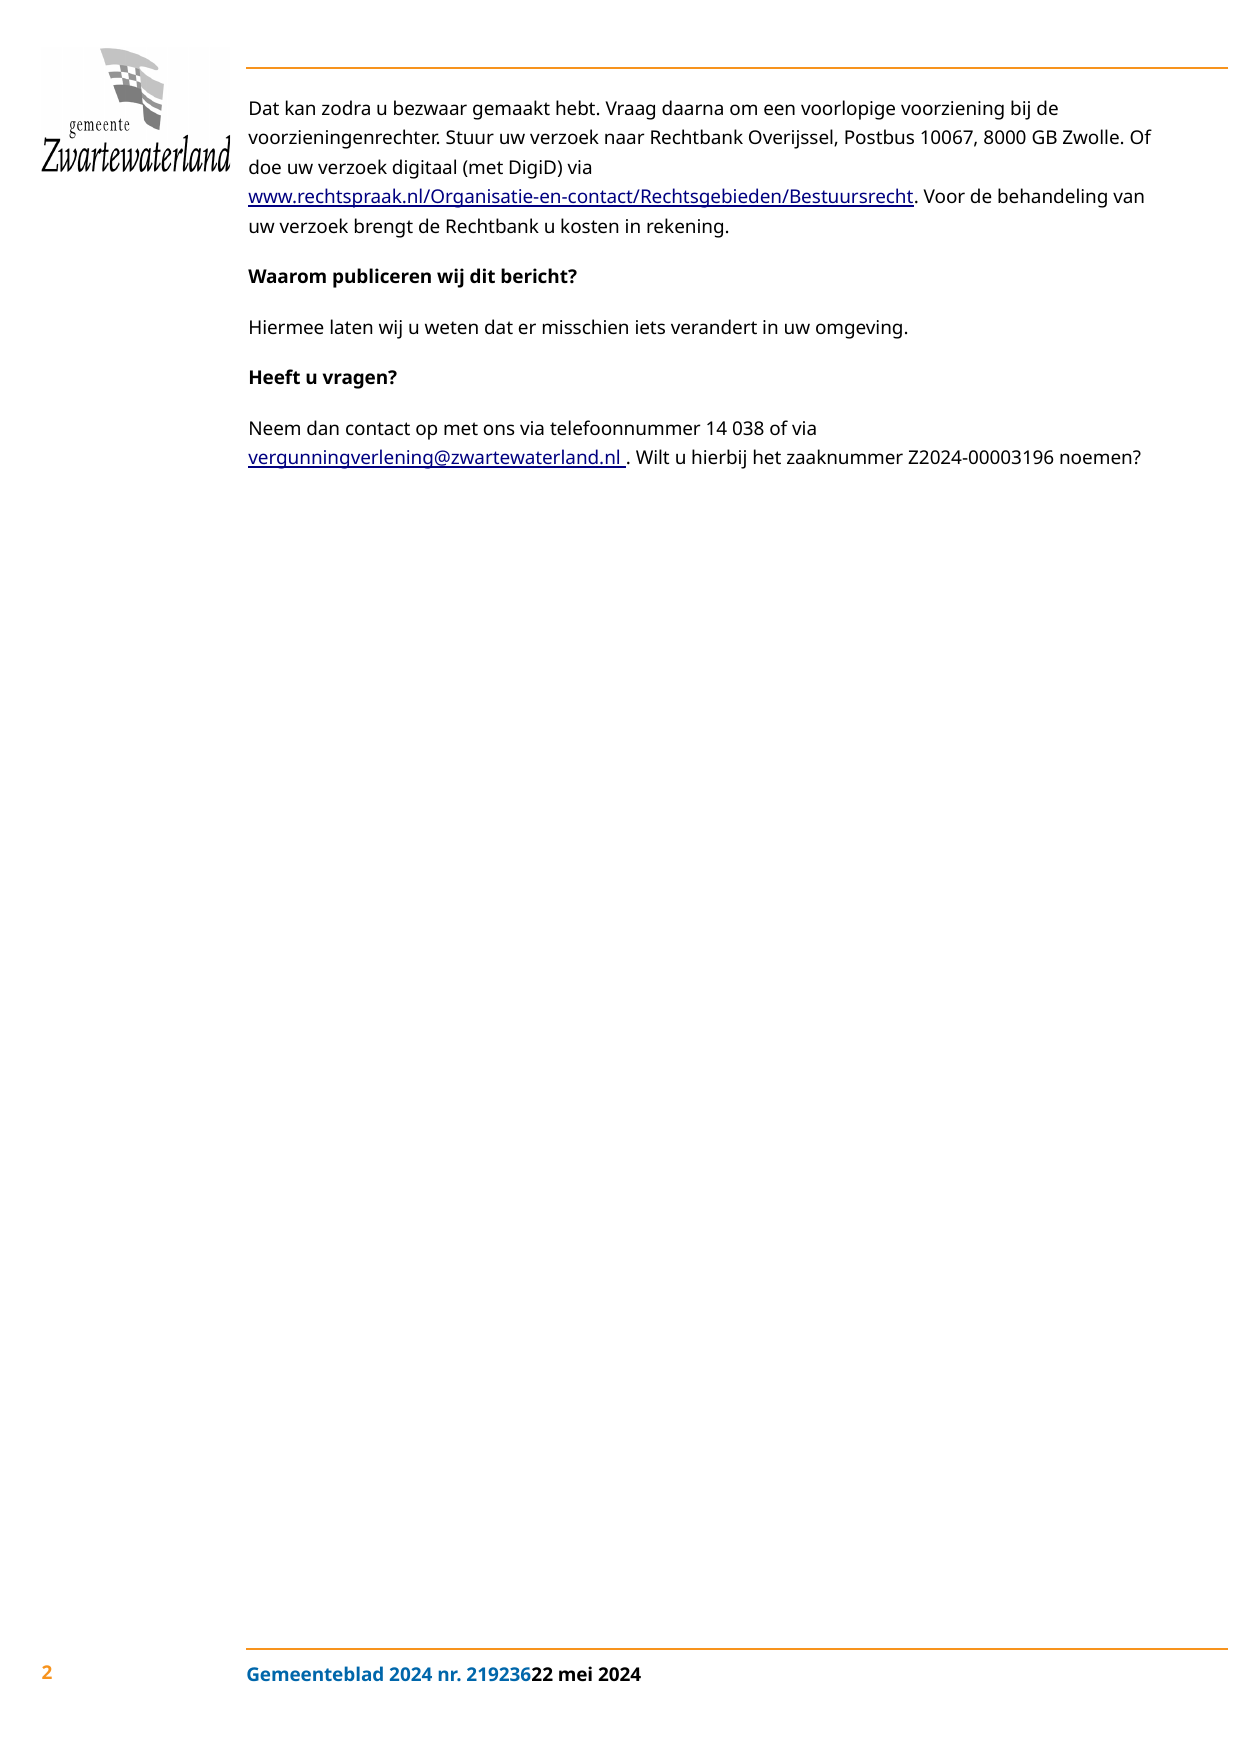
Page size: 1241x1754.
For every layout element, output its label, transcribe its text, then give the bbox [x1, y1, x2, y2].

text Waarom publiceren wij dit bericht? [248, 263, 1152, 289]
text Dat kan zodra u bezwaar gemaakt hebt. Vraag daarna om een voorlopige voorziening bij de voorzieningenrechter. Stuur uw verzoek naar Rechtbank Overijssel, Postbus 10067, 8000 GB Zwolle. Of doe uw verzoek digitaal (met DigiD) via www.rechtspraak.nl/Organisatie-en-contact/Rechtsgebieden/Bestuursrecht. Voor de behandeling van uw verzoek brengt de Rechtbank u kosten in rekening. [248, 95, 1152, 239]
text Hiermee laten wij u weten dat er misschien iets verandert in uw omgeving. [248, 314, 1152, 340]
text Neem dan contact op met ons via telefoonnummer 14 038 of via vergunningverlening@zwartewaterland.nl . Wilt u hierbij het zaaknummer Z2024-00003196 noemen? [248, 415, 1152, 470]
text Heeft u vragen? [248, 364, 1152, 390]
picture [41, 47, 231, 172]
